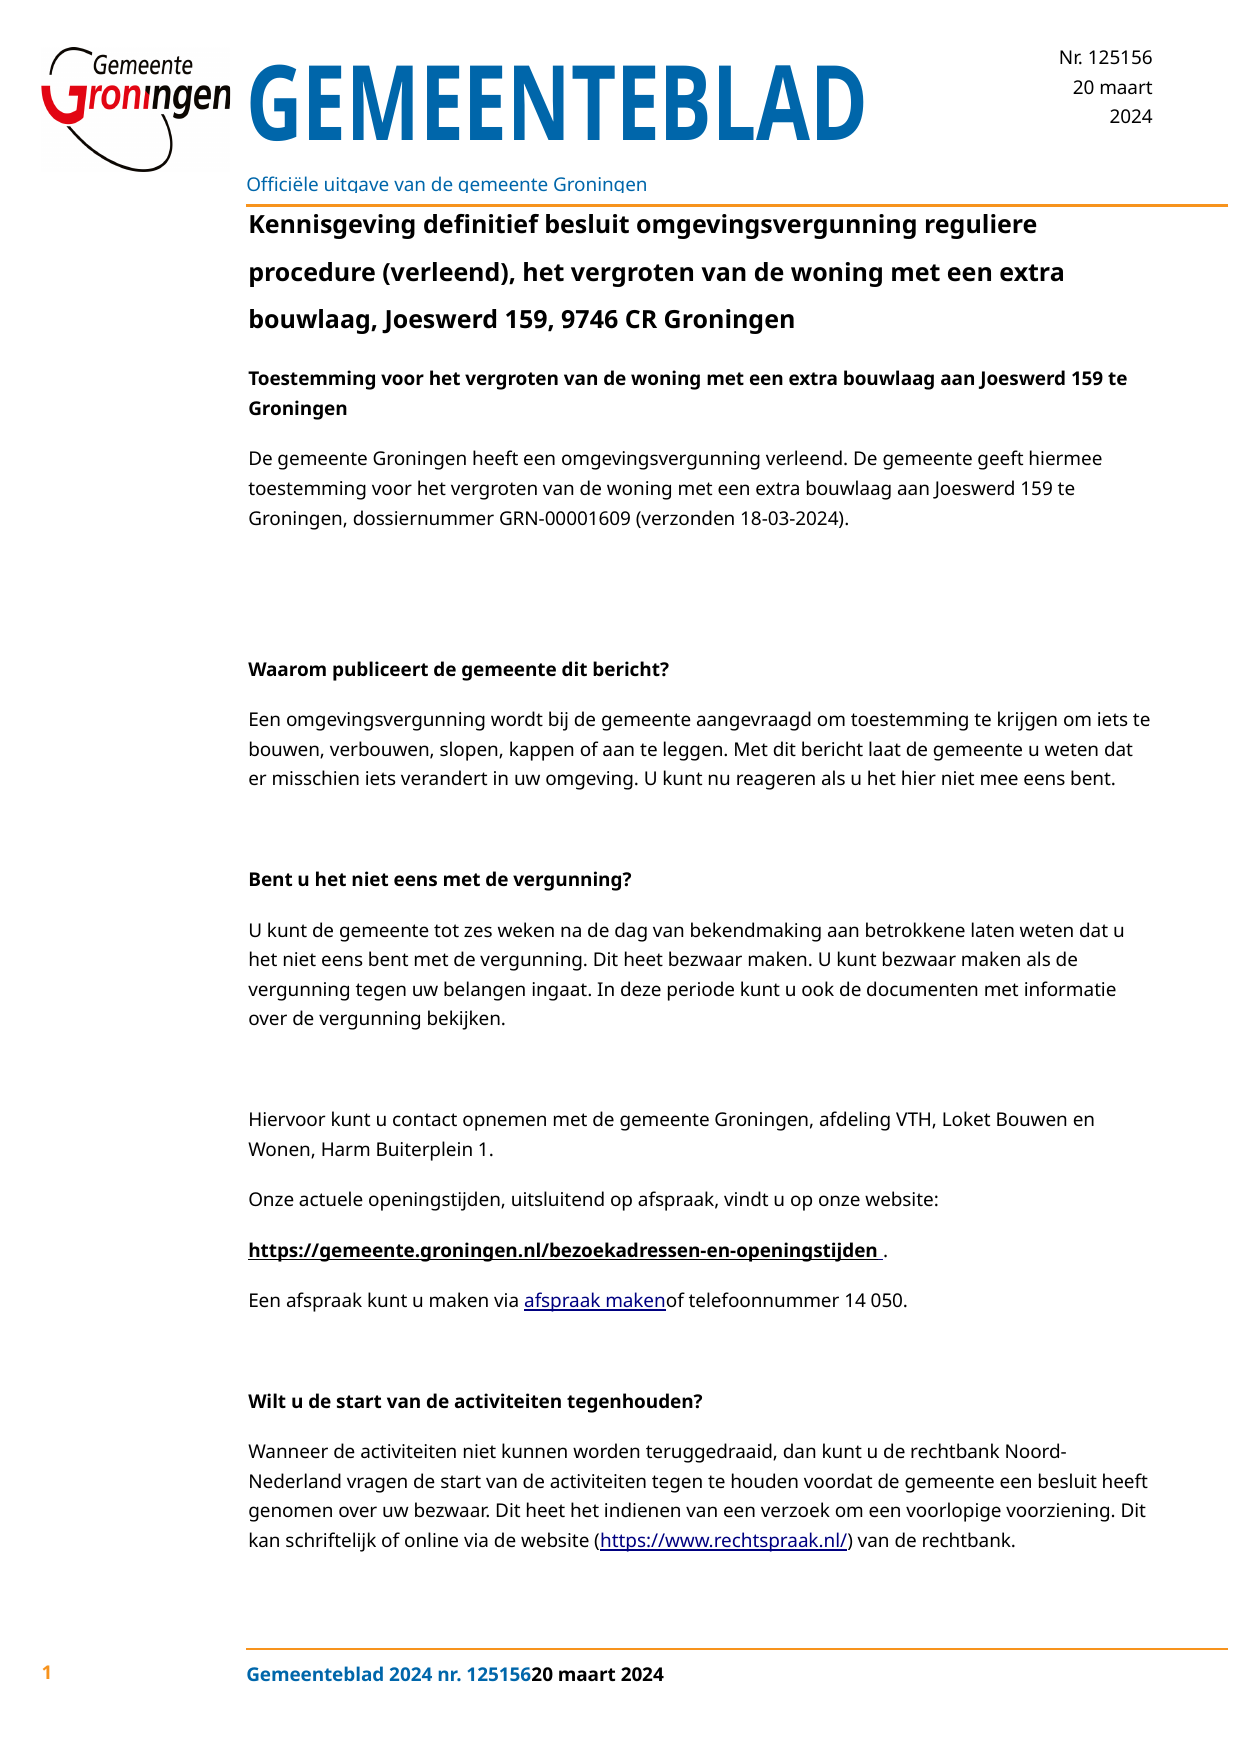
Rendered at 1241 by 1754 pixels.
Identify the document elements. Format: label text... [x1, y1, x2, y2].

text Een afspraak kunt u maken via afspraak makenof telefoonnummer 14 050. [248, 1287, 1152, 1313]
text Wanneer de activiteiten niet kunnen worden teruggedraaid, dan kunt u de rechtbank Noord-Nederland vragen de start van de activiteiten tegen te houden voordat de gemeente een besluit heeft genomen over uw bezwaar. Dit heet het indienen van een verzoek om een voorlopige voorziening. Dit kan schriftelijk of online via de website (https://www.rechtspraak.nl/) van de rechtbank. [248, 1438, 1152, 1553]
text Kennisgeving definitief besluit omgevingsvergunning reguliere procedure (verleend), het vergroten van de woning met een extra bouwlaag, Joeswerd 159, 9746 CR Groningen [248, 207, 1152, 336]
text Hiervoor kunt u contact opnemen met de gemeente Groningen, afdeling VTH, Loket Bouwen en Wonen, Harm Buiterplein 1. [248, 1106, 1152, 1162]
text Bent u het niet eens met de vergunning? [248, 866, 1152, 892]
text Onze actuele openingstijden, uitsluitend op afspraak, vindt u op onze website: [248, 1186, 1152, 1212]
text Een omgevingsvergunning wordt bij de gemeente aangevraagd om toestemming te krijgen om iets te bouwen, verbouwen, slopen, kappen of aan te leggen. Met dit bericht laat de gemeente u weten dat er misschien iets verandert in uw omgeving. U kunt nu reageren als u het hier niet mee eens bent. [248, 706, 1152, 791]
text U kunt de gemeente tot zes weken na de dag van bekendmaking aan betrokkene laten weten dat u het niet eens bent met de vergunning. Dit heet bezwaar maken. U kunt bezwaar maken als de vergunning tegen uw belangen ingaat. In deze periode kunt u ook de documenten met informatie over de vergunning bekijken. [248, 917, 1152, 1031]
text Toestemming voor het vergroten van de woning met een extra bouwlaag aan Joeswerd 159 te Groningen [248, 366, 1152, 421]
text De gemeente Groningen heeft een omgevingsvergunning verleend. De gemeente geeft hiermee toestemming voor het vergroten van de woning met een extra bouwlaag aan Joeswerd 159 te Groningen, dossiernummer GRN-00001609 (verzonden 18-03-2024). [248, 446, 1152, 530]
text Wilt u de start van de activiteiten tegenhouden? [248, 1388, 1152, 1414]
text Waarom publiceert de gemeente dit bericht? [248, 656, 1152, 682]
text https://gemeente.groningen.nl/bezoekadressen-en-openingstijden . [248, 1237, 1152, 1262]
picture [41, 47, 231, 172]
